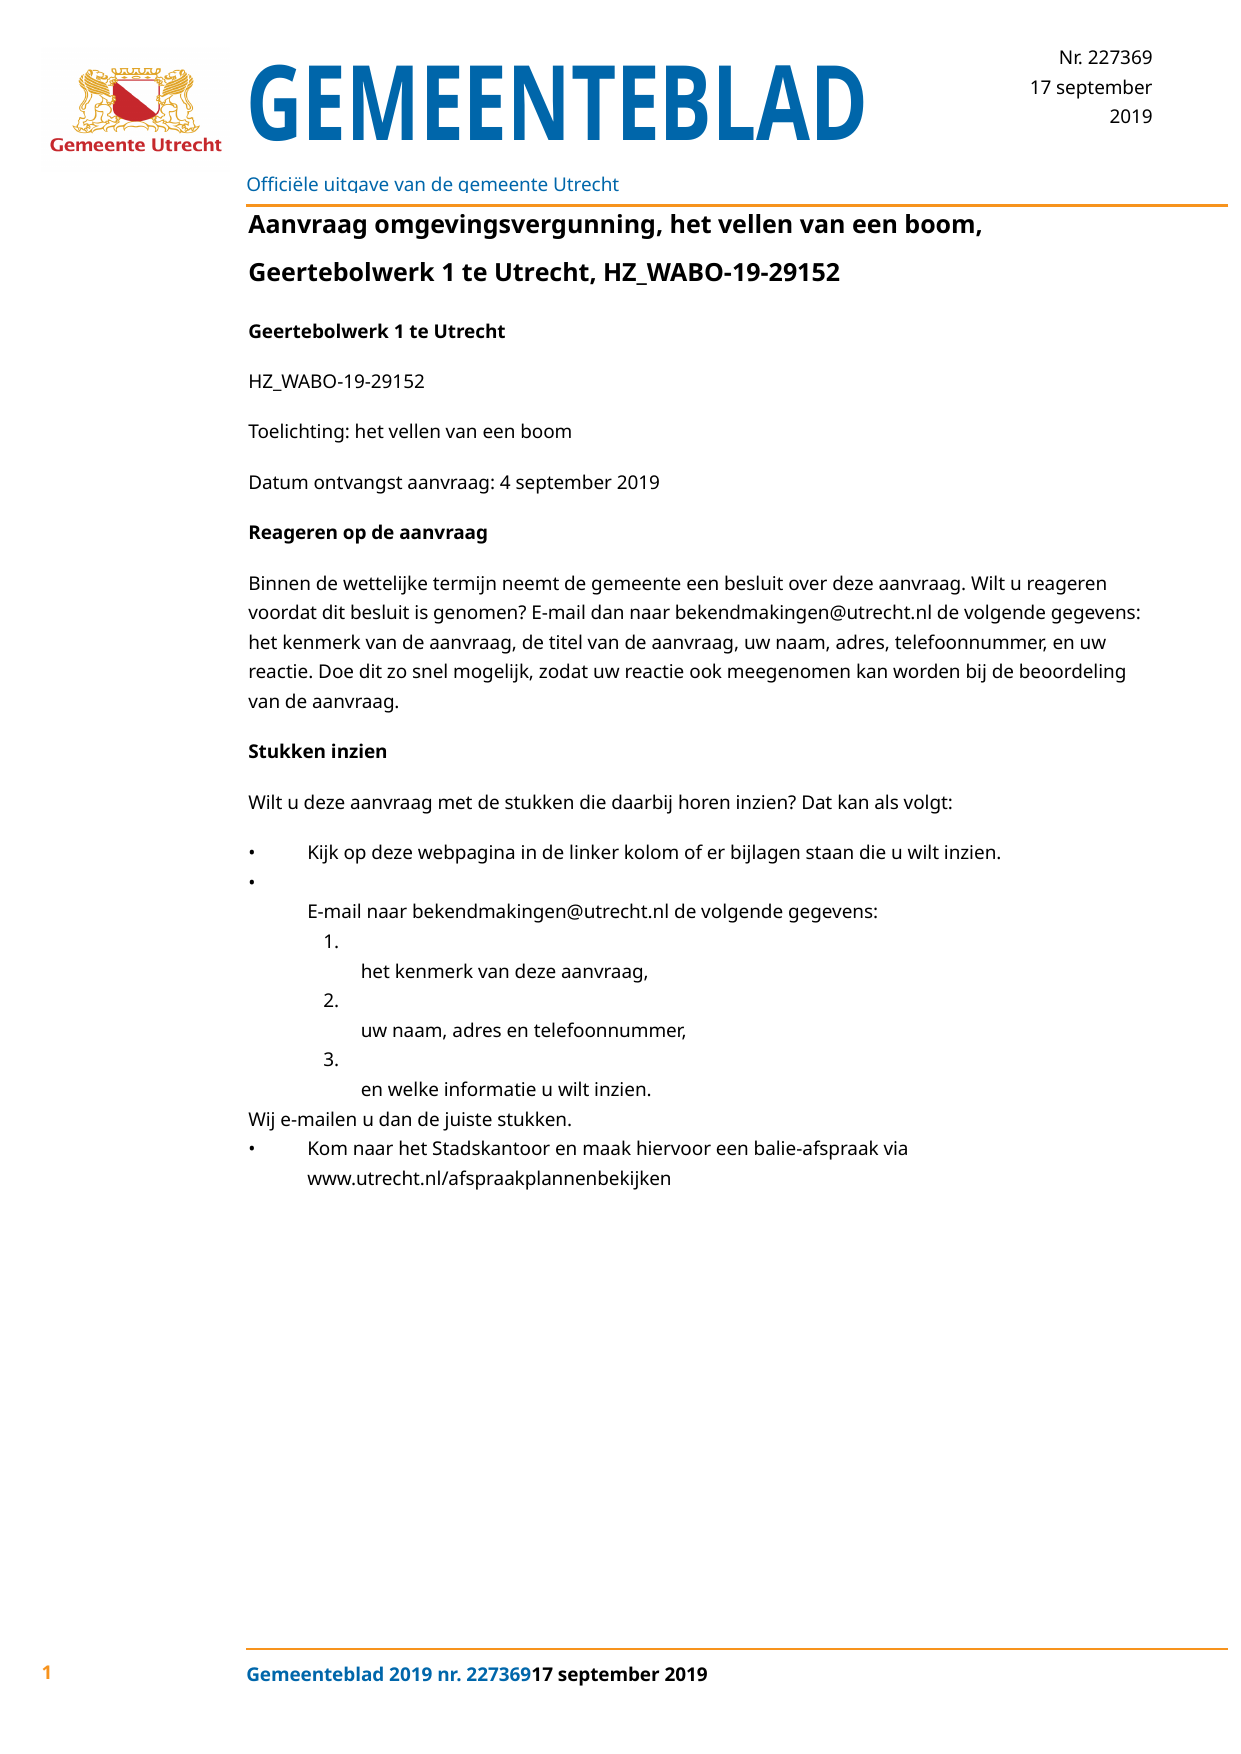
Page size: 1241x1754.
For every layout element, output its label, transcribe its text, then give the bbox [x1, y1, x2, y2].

list het kenmerk van deze aanvraag, [323, 958, 1152, 984]
text Wilt u deze aanvraag met de stukken die daarbij horen inzien? Dat kan als volgt: [248, 789, 1152, 815]
text Datum ontvangst aanvraag: 4 september 2019 [248, 469, 1152, 495]
picture [41, 47, 231, 172]
list E-mail naar bekendmakingen@utrecht.nl de volgende gegevens: [248, 899, 1152, 924]
text Stukken inzien [248, 739, 1152, 764]
text HZ_WABO-19-29152 [248, 368, 1152, 394]
text Toelichting: het vellen van een boom [248, 419, 1152, 444]
text Wij e-mailen u dan de juiste stukken. [248, 1106, 1152, 1132]
list uw naam, adres en telefoonnummer, [323, 1017, 1152, 1043]
text Reageren op de aanvraag [248, 519, 1152, 545]
text Binnen de wettelijke termijn neemt de gemeente een besluit over deze aanvraag. Wilt u reageren voordat dit besluit is genomen? E-mail dan naar bekendmakingen@utrecht.nl de volgende gegevens: het kenmerk van de aanvraag, de titel van de aanvraag, uw naam, adres, telefoonnummer, en uw reactie. Doe dit zo snel mogelijk, zodat uw reactie ook meegenomen kan worden bij de beoordeling van de aanvraag. [248, 570, 1152, 714]
text Geertebolwerk 1 te Utrecht [248, 318, 1152, 344]
list Kom naar het Stadskantoor en maak hiervoor een balie-afspraak via www.utrecht.nl/afspraakplannenbekijken [248, 1135, 1152, 1191]
list Kijk op deze webpagina in de linker kolom of er bijlagen staan die u wilt inzien. [248, 839, 1152, 865]
text Aanvraag omgevingsvergunning, het vellen van een boom, Geertebolwerk 1 te Utrecht, HZ_WABO-19-29152 [248, 207, 1152, 288]
list en welke informatie u wilt inzien. [323, 1076, 1152, 1102]
